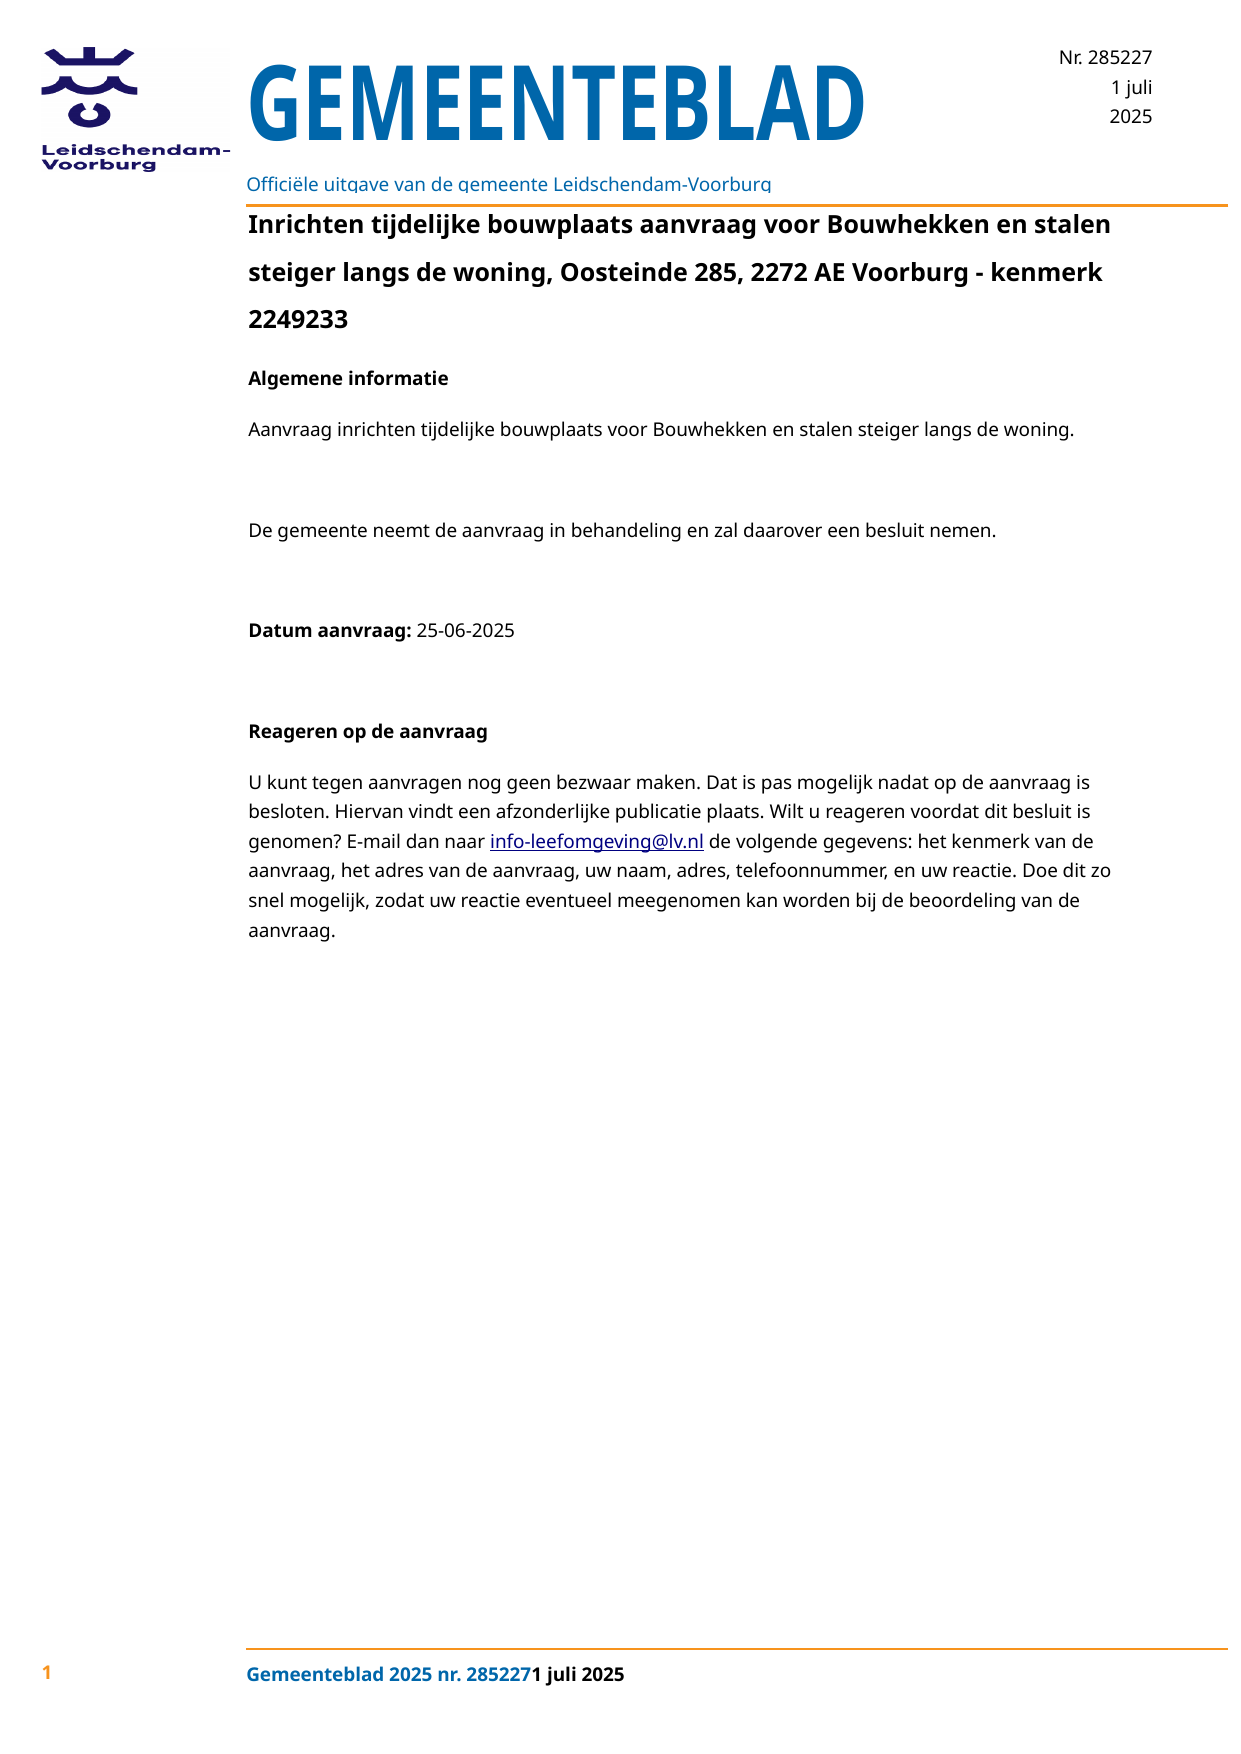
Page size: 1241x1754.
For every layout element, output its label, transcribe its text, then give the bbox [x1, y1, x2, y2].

text Algemene informatie [248, 366, 1152, 391]
text U kunt tegen aanvragen nog geen bezwaar maken. Dat is pas mogelijk nadat op de aanvraag is besloten. Hiervan vindt een afzonderlijke publicatie plaats. Wilt u reageren voordat dit besluit is genomen? E-mail dan naar info-leefomgeving@lv.nl de volgende gegevens: het kenmerk van de aanvraag, het adres van de aanvraag, uw naam, adres, telefoonnummer, en uw reactie. Doe dit zo snel mogelijk, zodat uw reactie eventueel meegenomen kan worden bij de beoordeling van de aanvraag. [248, 769, 1152, 942]
text Inrichten tijdelijke bouwplaats aanvraag voor Bouwhekken en stalen steiger langs de woning, Oosteinde 285, 2272 AE Voorburg - kenmerk 2249233 [248, 207, 1152, 336]
text Aanvraag inrichten tijdelijke bouwplaats voor Bouwhekken en stalen steiger langs de woning. [248, 416, 1152, 442]
text De gemeente neemt de aanvraag in behandeling en zal daarover een besluit nemen. [248, 517, 1152, 542]
picture [41, 47, 231, 172]
text Datum aanvraag: 25-06-2025 [248, 618, 1152, 643]
text Reageren op de aanvraag [248, 718, 1152, 744]
